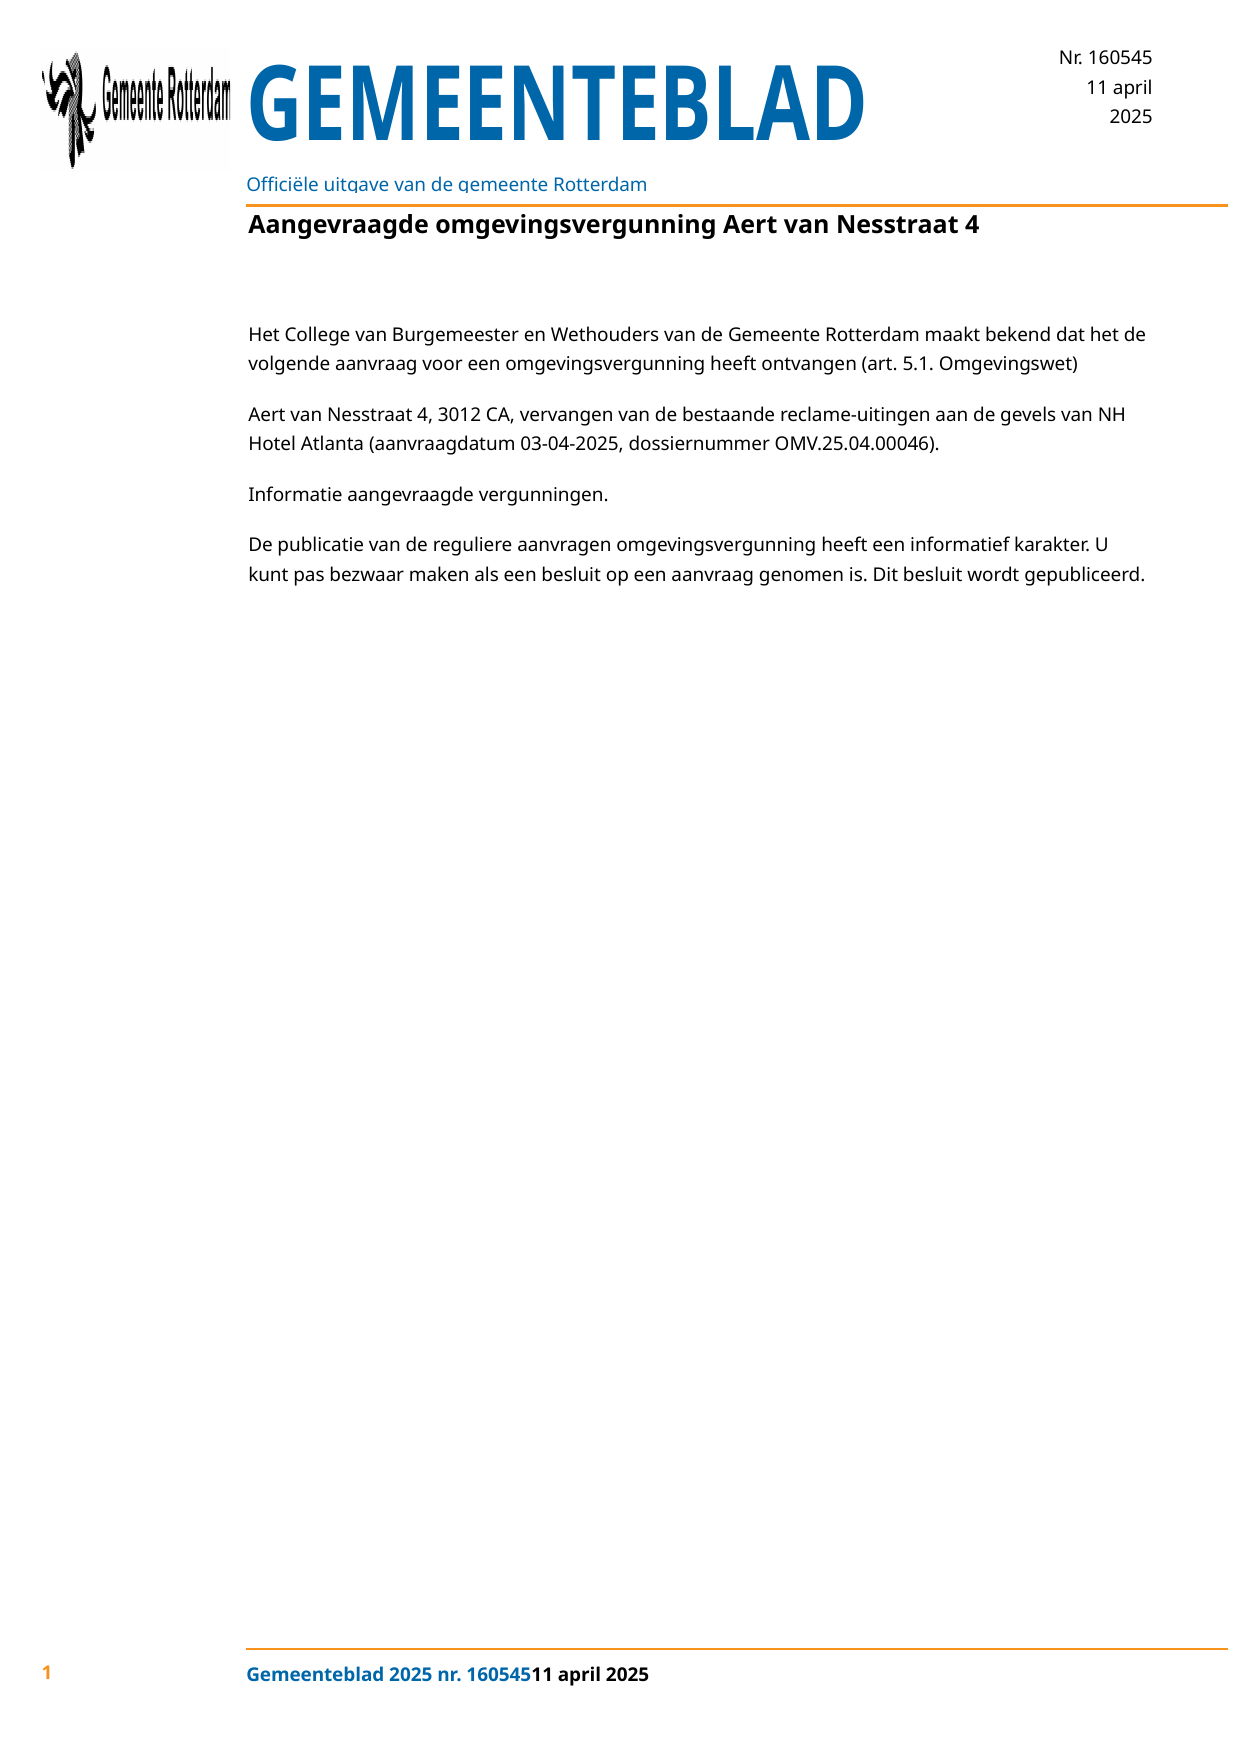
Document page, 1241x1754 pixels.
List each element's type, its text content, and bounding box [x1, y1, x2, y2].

text De publicatie van de reguliere aanvragen omgevingsvergunning heeft een informatief karakter. U kunt pas bezwaar maken als een besluit op een aanvraag genomen is. Dit besluit wordt gepubliceerd. [248, 531, 1152, 586]
text Informatie aangevraagde vergunningen. [248, 481, 1152, 506]
picture [41, 47, 231, 172]
text Aangevraagde omgevingsvergunning Aert van Nesstraat 4 [248, 207, 1152, 241]
text Aert van Nesstraat 4, 3012 CA, vervangen van de bestaande reclame-uitingen aan de gevels van NH Hotel Atlanta (aanvraagdatum 03-04-2025, dossiernummer OMV.25.04.00046). [248, 401, 1152, 456]
text Het College van Burgemeester en Wethouders van de Gemeente Rotterdam maakt bekend dat het de volgende aanvraag voor een omgevingsvergunning heeft ontvangen (art. 5.1. Omgevingswet) [248, 321, 1152, 376]
